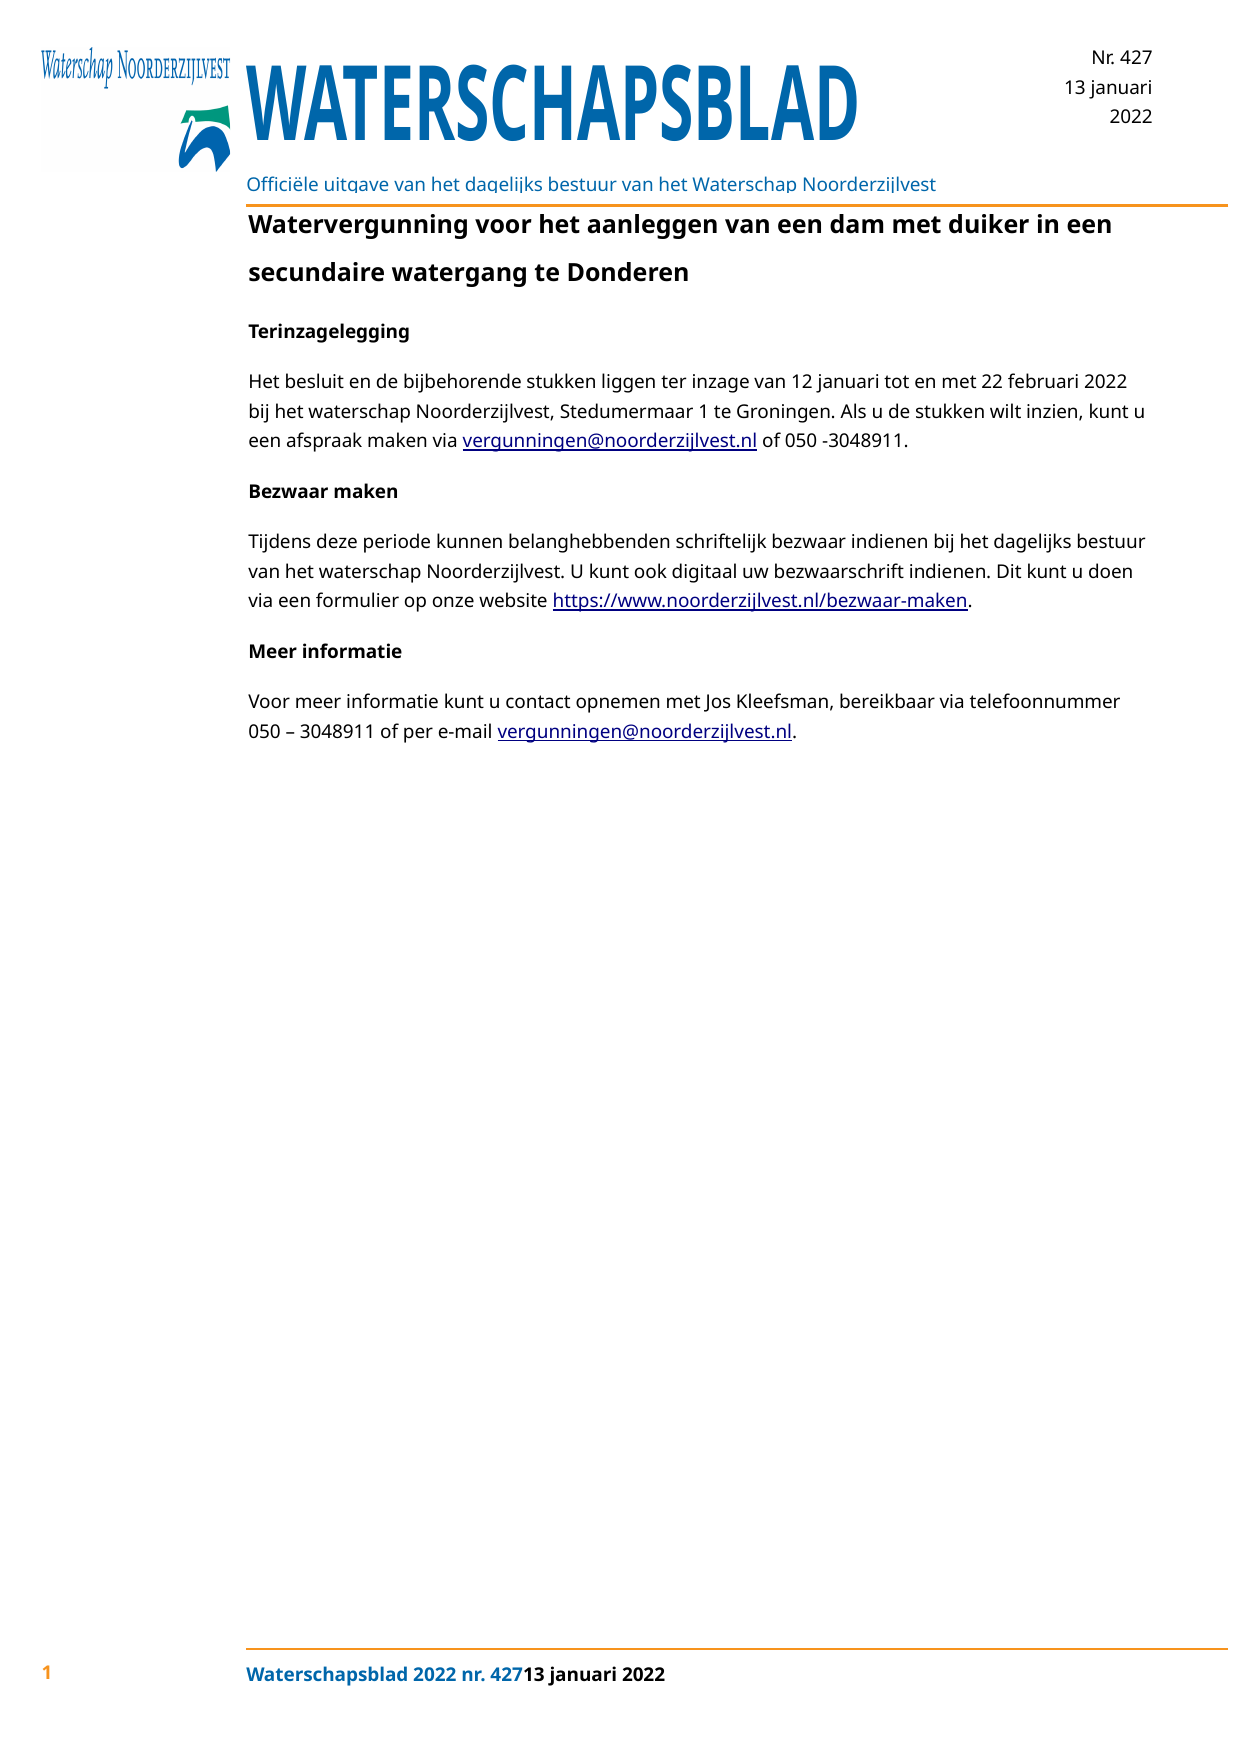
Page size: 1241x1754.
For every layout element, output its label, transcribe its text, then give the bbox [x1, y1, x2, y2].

text Meer informatie [248, 638, 1152, 664]
text Voor meer informatie kunt u contact opnemen met Jos Kleefsman, bereikbaar via telefoonnummer 050 – 3048911 of per e-mail vergunningen@noorderzijlvest.nl. [248, 688, 1152, 744]
text Het besluit en de bijbehorende stukken liggen ter inzage van 12 januari tot en met 22 februari 2022 bij het waterschap Noorderzijlvest, Stedumermaar 1 te Groningen. Als u de stukken wilt inzien, kunt u een afspraak maken via vergunningen@noorderzijlvest.nl of 050 -3048911. [248, 368, 1152, 453]
text Watervergunning voor het aanleggen van een dam met duiker in een secundaire watergang te Donderen [248, 207, 1152, 288]
picture [41, 47, 231, 172]
text Tijdens deze periode kunnen belanghebbenden schriftelijk bezwaar indienen bij het dagelijks bestuur van het waterschap Noorderzijlvest. U kunt ook digitaal uw bezwaarschrift indienen. Dit kunt u doen via een formulier op onze website https://www.noorderzijlvest.nl/bezwaar-maken. [248, 528, 1152, 613]
text Terinzagelegging [248, 318, 1152, 344]
text Bezwaar maken [248, 478, 1152, 504]
